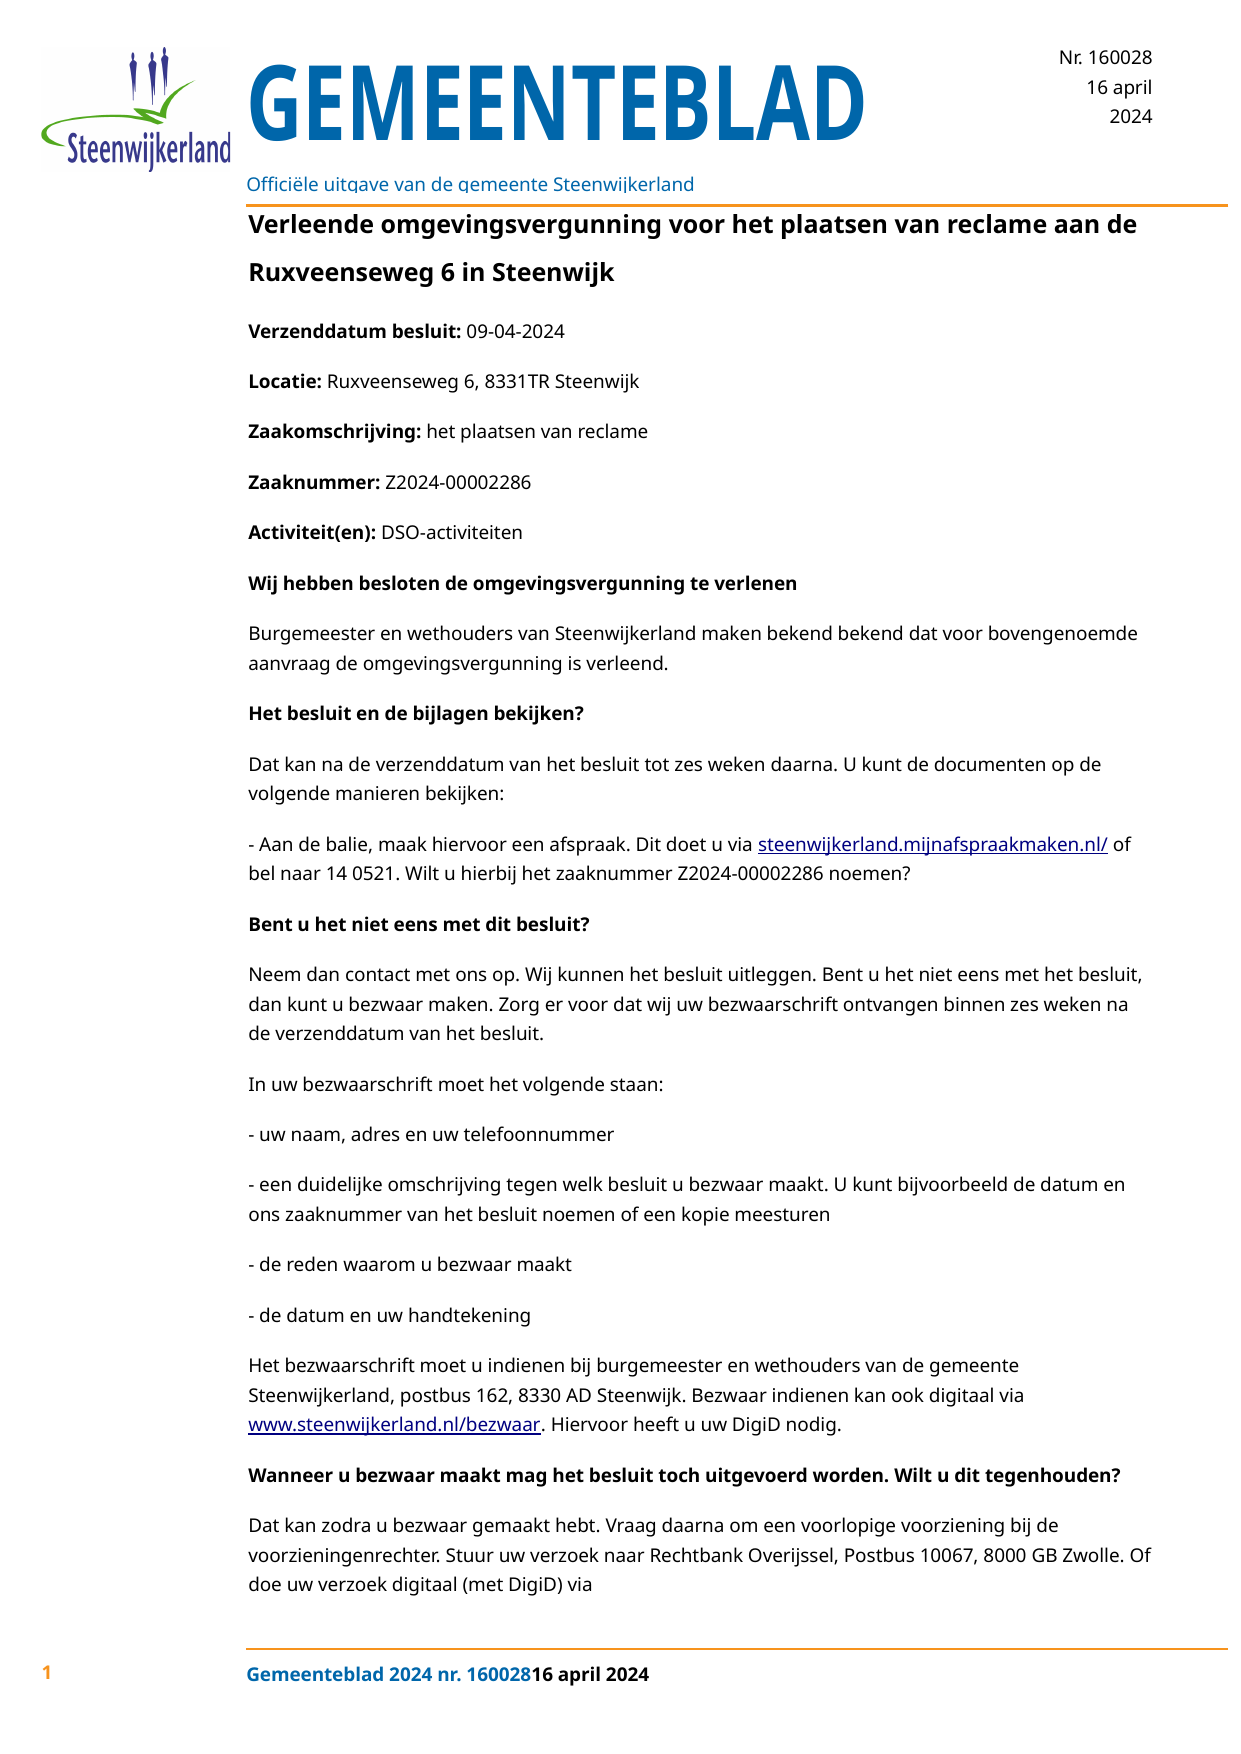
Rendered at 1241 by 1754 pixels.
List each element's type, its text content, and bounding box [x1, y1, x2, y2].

text Bent u het niet eens met dit besluit? [248, 911, 1152, 937]
text Het besluit en de bijlagen bekijken? [248, 700, 1152, 726]
text Dat kan zodra u bezwaar gemaakt hebt. Vraag daarna om een voorlopige voorziening bij de voorzieningenrechter. Stuur uw verzoek naar Rechtbank Overijssel, Postbus 10067, 8000 GB Zwolle. Of doe uw verzoek digitaal (met DigiD) via [248, 1512, 1152, 1597]
text - de reden waarom u bezwaar maakt [248, 1252, 1152, 1277]
text Zaaknummer: Z2024-00002286 [248, 469, 1152, 495]
text Verzenddatum besluit: 09-04-2024 [248, 318, 1152, 344]
text Dat kan na de verzenddatum van het besluit tot zes weken daarna. U kunt de documenten op de volgende manieren bekijken: [248, 751, 1152, 806]
picture [41, 47, 231, 172]
text Locatie: Ruxveenseweg 6, 8331TR Steenwijk [248, 368, 1152, 394]
text - uw naam, adres en uw telefoonnummer [248, 1121, 1152, 1147]
text In uw bezwaarschrift moet het volgende staan: [248, 1071, 1152, 1097]
text Zaakomschrijving: het plaatsen van reclame [248, 419, 1152, 444]
text Het bezwaarschrift moet u indienen bij burgemeester en wethouders van de gemeente Steenwijkerland, postbus 162, 8330 AD Steenwijk. Bezwaar indienen kan ook digitaal via www.steenwijkerland.nl/bezwaar. Hiervoor heeft u uw DigiD nodig. [248, 1352, 1152, 1437]
text - de datum en uw handtekening [248, 1302, 1152, 1328]
text Verleende omgevingsvergunning voor het plaatsen van reclame aan de Ruxveenseweg 6 in Steenwijk [248, 207, 1152, 288]
text Burgemeester en wethouders van Steenwijkerland maken bekend bekend dat voor bovengenoemde aanvraag de omgevingsvergunning is verleend. [248, 620, 1152, 676]
text - Aan de balie, maak hiervoor een afspraak. Dit doet u via steenwijkerland.mijnafspraakmaken.nl/ of bel naar 14 0521. Wilt u hierbij het zaaknummer Z2024-00002286 noemen? [248, 831, 1152, 886]
text Activiteit(en): DSO-activiteiten [248, 519, 1152, 545]
text Neem dan contact met ons op. Wij kunnen het besluit uitleggen. Bent u het niet eens met het besluit, dan kunt u bezwaar maken. Zorg er voor dat wij uw bezwaarschrift ontvangen binnen zes weken na de verzenddatum van het besluit. [248, 961, 1152, 1046]
text Wij hebben besloten de omgevingsvergunning te verlenen [248, 570, 1152, 596]
text - een duidelijke omschrijving tegen welk besluit u bezwaar maakt. U kunt bijvoorbeeld de datum en ons zaaknummer van het besluit noemen of een kopie meesturen [248, 1172, 1152, 1227]
text Wanneer u bezwaar maakt mag het besluit toch uitgevoerd worden. Wilt u dit tegenhouden? [248, 1462, 1152, 1488]
